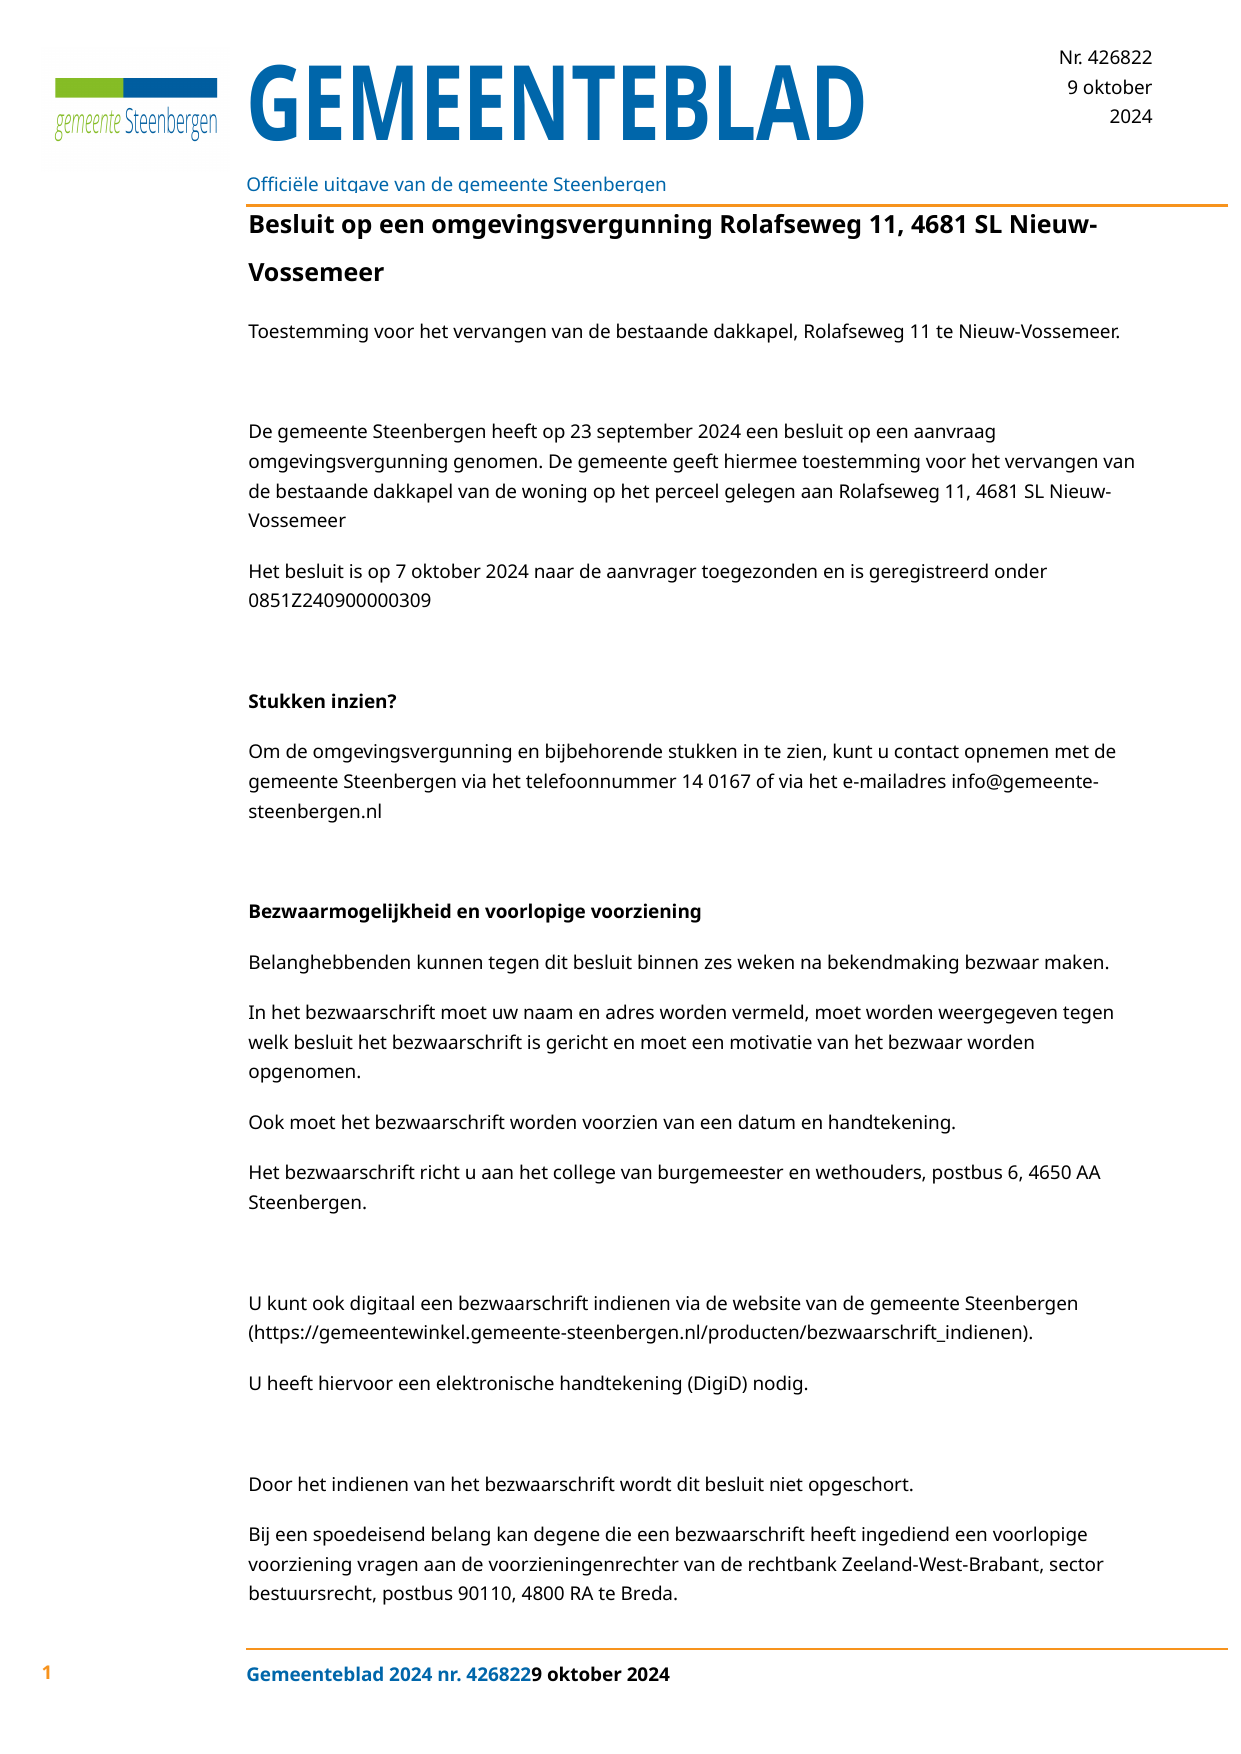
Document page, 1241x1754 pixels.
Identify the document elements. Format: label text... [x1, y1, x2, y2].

text Stukken inzien? [248, 688, 1152, 714]
text Bezwaarmogelijkheid en voorlopige voorziening [248, 899, 1152, 924]
text De gemeente Steenbergen heeft op 23 september 2024 een besluit op een aanvraag omgevingsvergunning genomen. De gemeente geeft hiermee toestemming voor het vervangen van de bestaande dakkapel van de woning op het perceel gelegen aan Rolafseweg 11, 4681 SL Nieuw-Vossemeer [248, 419, 1152, 533]
text Belanghebbenden kunnen tegen dit besluit binnen zes weken na bekendmaking bezwaar maken. [248, 949, 1152, 975]
text Het besluit is op 7 oktober 2024 naar de aanvrager toegezonden en is geregistreerd onder 0851Z240900000309 [248, 558, 1152, 613]
picture [41, 47, 231, 172]
text Het bezwaarschrift richt u aan het college van burgemeester en wethouders, postbus 6, 4650 AA Steenbergen. [248, 1159, 1152, 1215]
text In het bezwaarschrift moet uw naam en adres worden vermeld, moet worden weergegeven tegen welk besluit het bezwaarschrift is gericht en moet een motivatie van het bezwaar worden opgenomen. [248, 999, 1152, 1084]
text Toestemming voor het vervangen van de bestaande dakkapel, Rolafseweg 11 te Nieuw-Vossemeer. [248, 318, 1152, 344]
text Besluit op een omgevingsvergunning Rolafseweg 11, 4681 SL Nieuw-Vossemeer [248, 207, 1152, 288]
text U heeft hiervoor een elektronische handtekening (DigiD) nodig. [248, 1370, 1152, 1396]
text Ook moet het bezwaarschrift worden voorzien van een datum en handtekening. [248, 1109, 1152, 1135]
text Door het indienen van het bezwaarschrift wordt dit besluit niet opgeschort. [248, 1471, 1152, 1497]
text Bij een spoedeisend belang kan degene die een bezwaarschrift heeft ingediend een voorlopige voorziening vragen aan de voorzieningenrechter van de rechtbank Zeeland-West-Brabant, sector bestuursrecht, postbus 90110, 4800 RA te Breda. [248, 1521, 1152, 1606]
text Om de omgevingsvergunning en bijbehorende stukken in te zien, kunt u contact opnemen met de gemeente Steenbergen via het telefoonnummer 14 0167 of via het e-mailadres info@gemeente-steenbergen.nl [248, 739, 1152, 824]
text U kunt ook digitaal een bezwaarschrift indienen via de website van de gemeente Steenbergen (https://gemeentewinkel.gemeente-steenbergen.nl/producten/bezwaarschrift_indienen). [248, 1290, 1152, 1345]
